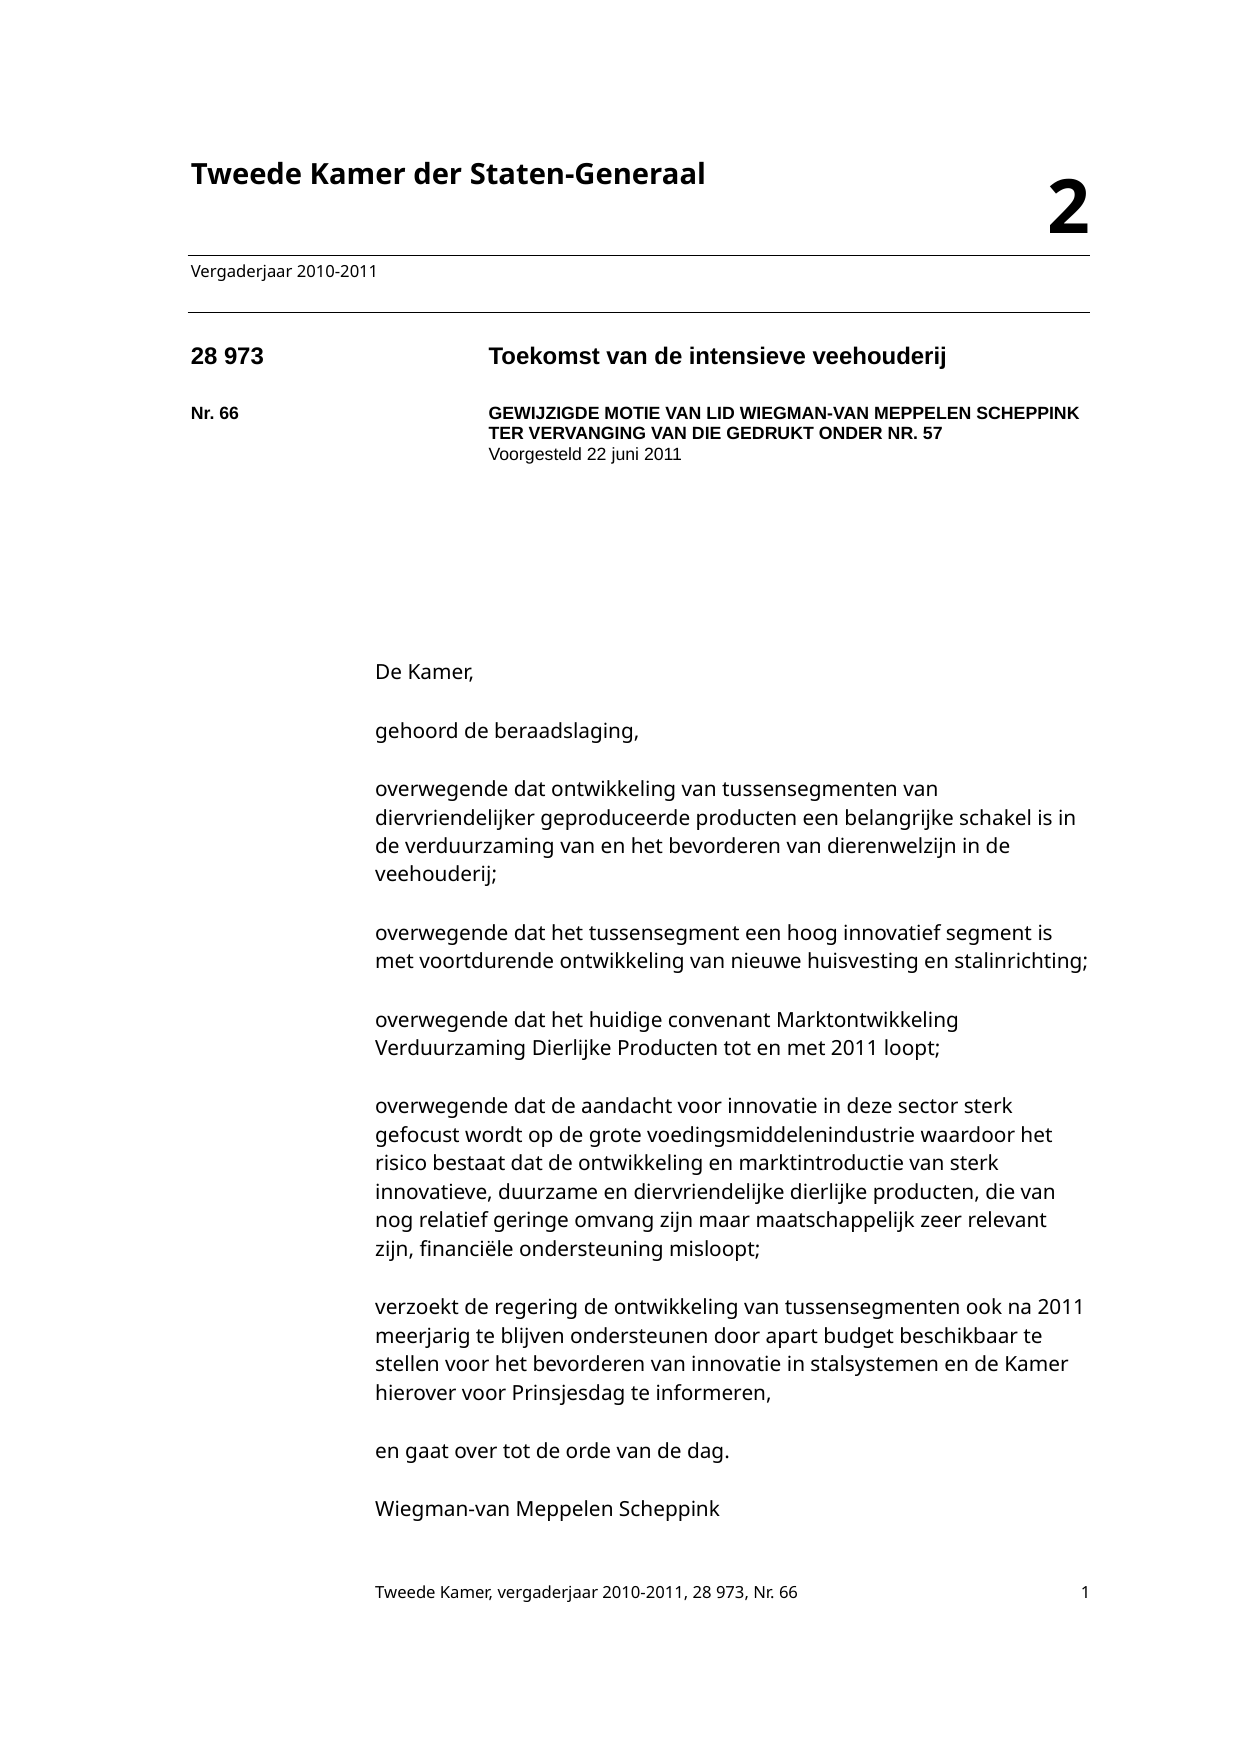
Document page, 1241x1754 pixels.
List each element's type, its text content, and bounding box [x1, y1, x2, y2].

table_cell Nr. 66 [188, 399, 485, 539]
table_header Tweede Kamer der Staten-Generaal [188, 150, 909, 255]
text Wiegman-van Meppelen Scheppink [375, 1494, 1090, 1523]
table_cell [485, 256, 1090, 312]
text verzoekt de regering de ontwikkeling van tussensegmenten ook na 2011 meerjarig te blijven ondersteunen door apart budget beschikbaar te stellen voor het bevorderen van innovatie in stalsystemen en de Kamer hierover voor Prinsjesdag te informeren, [375, 1292, 1090, 1406]
table_cell 28 973 [188, 339, 485, 399]
text overwegende dat ontwikkeling van tussensegmenten van diervriendelijker geproduceerde producten een belangrijke schakel is in de verduurzaming van en het bevorderen van dierenwelzijn in de veehouderij; [375, 774, 1090, 888]
table_cell Toekomst van de intensieve veehouderij [485, 339, 1090, 399]
text en gaat over tot de orde van de dag. [375, 1436, 1090, 1464]
table_header 2 [910, 150, 1090, 255]
text overwegende dat de aandacht voor innovatie in deze sector sterk gefocust wordt op de grote voedingsmiddelenindustrie waardoor het risico bestaat dat de ontwikkeling en marktintroductie van sterk innovatieve, duurzame en diervriendelijke dierlijke producten, die van nog relatief geringe omvang zijn maar maatschappelijk zeer relevant zijn, financiële ondersteuning misloopt; [375, 1092, 1090, 1262]
table_cell Vergaderjaar 2010-2011 [188, 256, 485, 312]
text De Kamer, [375, 657, 1090, 686]
text overwegende dat het tussensegment een hoog innovatief segment is met voortdurende ontwikkeling van nieuwe huisvesting en stalinrichting; [375, 918, 1090, 975]
table_cell GEWIJZIGDE MOTIE VAN LID WIEGMAN-VAN MEPPELEN SCHEPPINK TER VERVANGING VAN DIE GEDRUKT ONDER NR. 57 Voorgesteld 22 juni 2011 [485, 399, 1090, 539]
text gehoord de beraadslaging, [375, 716, 1090, 744]
table_cell [485, 313, 1090, 339]
text overwegende dat het huidige convenant Marktontwikkeling Verduurzaming Dierlijke Producten tot en met 2011 loopt; [375, 1005, 1090, 1062]
table_cell [188, 313, 485, 339]
